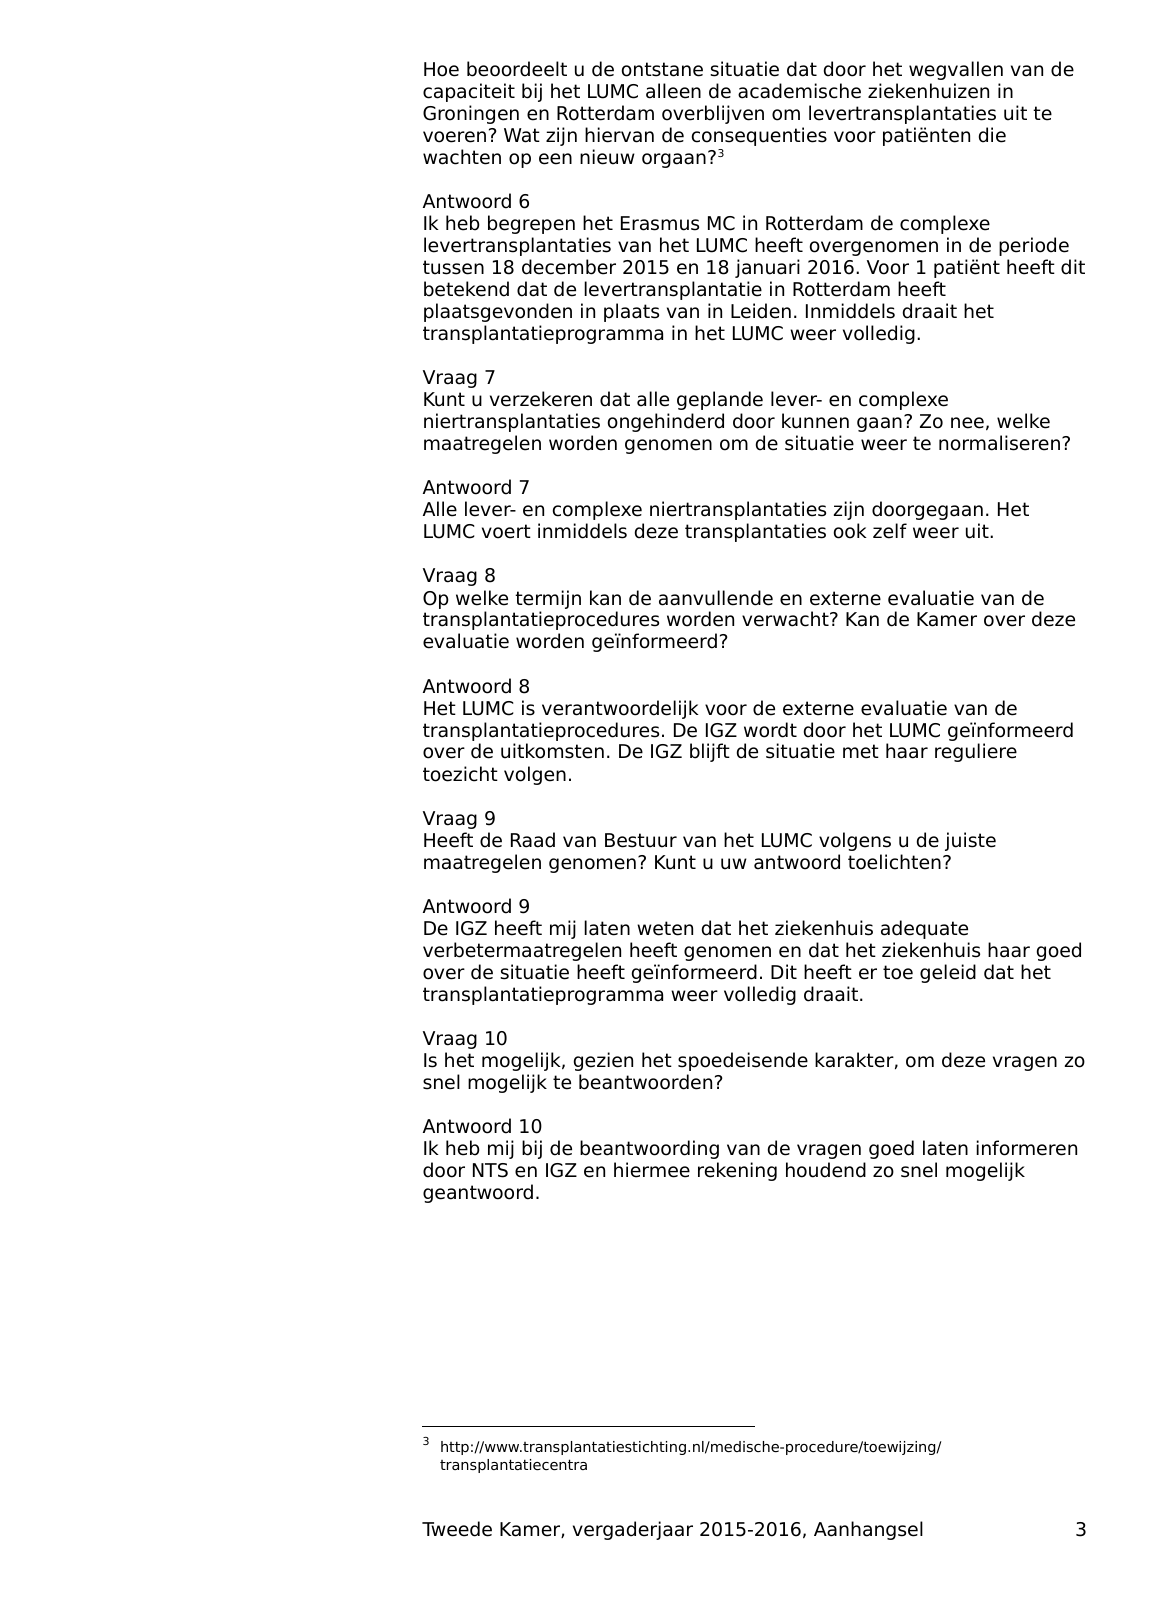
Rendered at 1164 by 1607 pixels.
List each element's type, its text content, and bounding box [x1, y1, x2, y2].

text Hoe beoordeelt u de ontstane situatie dat door het wegvallen van de capaciteit bij het LUMC alleen de academische ziekenhuizen in Groningen en Rotterdam overblijven om levertransplantaties uit te voeren? Wat zijn hiervan de consequenties voor patiënten die wachten op een nieuw orgaan? [422, 59, 1087, 169]
text Vraag 7 [422, 367, 1087, 389]
text Antwoord 9 [422, 896, 1087, 918]
text Antwoord 7 [422, 477, 1087, 499]
text Vraag 8 [422, 565, 1087, 587]
text Vraag 9 [422, 808, 1087, 829]
text Heeft de Raad van Bestuur van het LUMC volgens u de juiste maatregelen genomen? Kunt u uw antwoord toelichten? [422, 829, 1087, 873]
text Antwoord 10 [422, 1116, 1087, 1138]
text Is het mogelijk, gezien het spoedeisende karakter, om deze vragen zo snel mogelijk te beantwoorden? [422, 1050, 1087, 1094]
text http://www.transplantatiestichting.nl/medische-procedure/toewijzing/transplantatiecentra [422, 1435, 1087, 1474]
text Antwoord 6 [422, 191, 1087, 213]
text Op welke termijn kan de aanvullende en externe evaluatie van de transplantatieprocedures worden verwacht? Kan de Kamer over deze evaluatie worden geïnformeerd? [422, 587, 1087, 653]
text De IGZ heeft mij laten weten dat het ziekenhuis adequate verbetermaatregelen heeft genomen en dat het ziekenhuis haar goed over de situatie heeft geïnformeerd. Dit heeft er toe geleid dat het transplantatieprogramma weer volledig draait. [422, 918, 1087, 1006]
text Ik heb mij bij de beantwoording van de vragen goed laten informeren door NTS en IGZ en hiermee rekening houdend zo snel mogelijk geantwoord. [422, 1138, 1087, 1204]
text Ik heb begrepen het Erasmus MC in Rotterdam de complexe levertransplantaties van het LUMC heeft overgenomen in de periode tussen 18 december 2015 en 18 januari 2016. Voor 1 patiënt heeft dit betekend dat de levertransplantatie in Rotterdam heeft plaatsgevonden in plaats van in Leiden. Inmiddels draait het transplantatieprogramma in het LUMC weer volledig. [422, 213, 1087, 345]
text Kunt u verzekeren dat alle geplande lever- en complexe niertransplantaties ongehinderd door kunnen gaan? Zo nee, welke maatregelen worden genomen om de situatie weer te normaliseren? [422, 389, 1087, 455]
text Vraag 10 [422, 1028, 1087, 1050]
text Het LUMC is verantwoordelijk voor de externe evaluatie van de transplantatieprocedures. De IGZ wordt door het LUMC geïnformeerd over de uitkomsten. De IGZ blijft de situatie met haar reguliere toezicht volgen. [422, 697, 1087, 785]
text Antwoord 8 [422, 676, 1087, 697]
text Alle lever- en complexe niertransplantaties zijn doorgegaan. Het LUMC voert inmiddels deze transplantaties ook zelf weer uit. [422, 499, 1087, 543]
